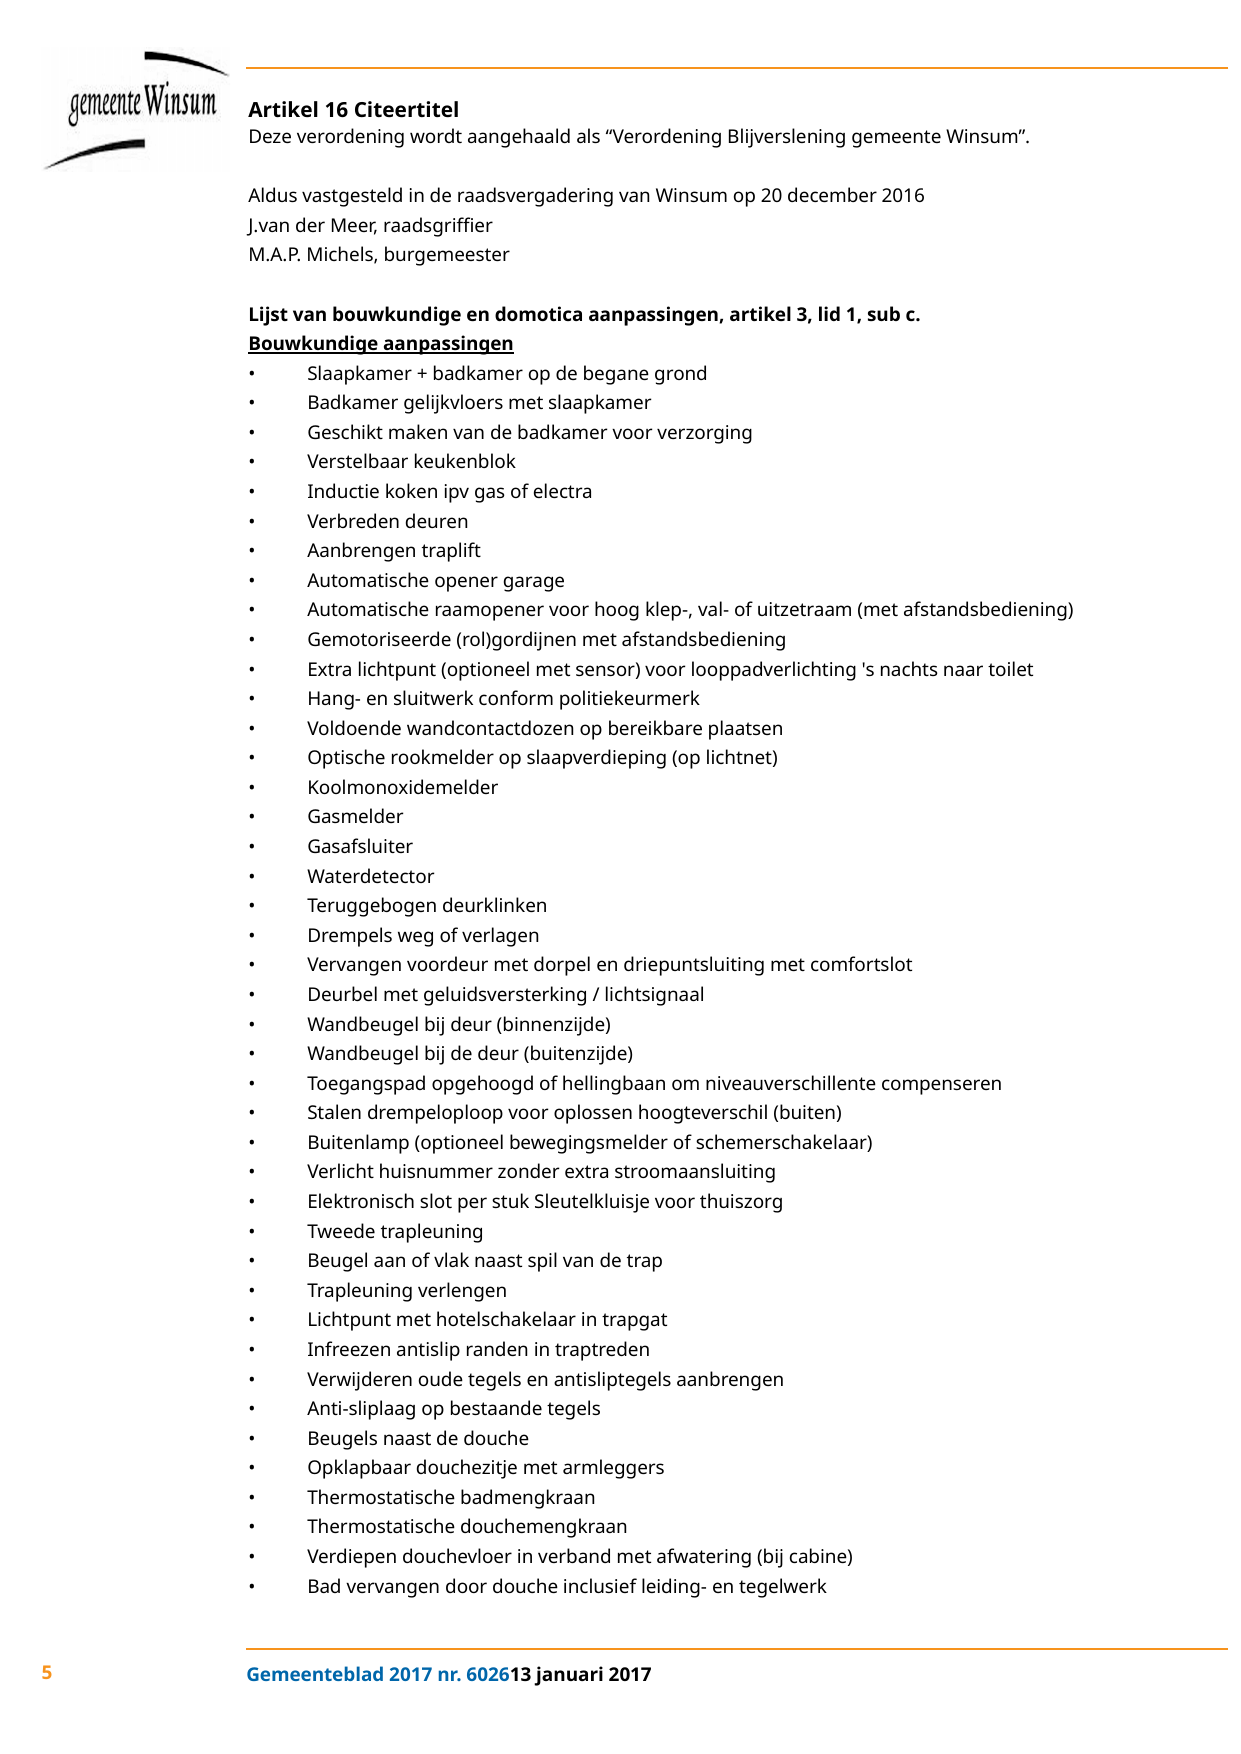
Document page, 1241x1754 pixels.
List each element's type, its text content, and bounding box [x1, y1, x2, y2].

list Lichtpunt met hotelschakelaar in trapgat [248, 1307, 1152, 1332]
list Automatische opener garage [248, 567, 1152, 593]
text Lijst van bouwkundige en domotica aanpassingen, artikel 3, lid 1, sub c. [248, 301, 1152, 326]
list Hang- en sluitwerk conform politiekeurmerk [248, 685, 1152, 711]
list Opklapbaar douchezitje met armleggers [248, 1454, 1152, 1480]
list Infreezen antislip randen in traptreden [248, 1336, 1152, 1362]
list Buitenlamp (optioneel bewegingsmelder of schemerschakelaar) [248, 1129, 1152, 1155]
text Artikel 16 Citeertitel [248, 95, 1152, 123]
list Aanbrengen traplift [248, 537, 1152, 563]
list Deurbel met geluidsversterking / lichtsignaal [248, 981, 1152, 1007]
list Inductie koken ipv gas of electra [248, 478, 1152, 504]
list Slaapkamer + badkamer op de begane grond [248, 360, 1152, 386]
list Wandbeugel bij de deur (buitenzijde) [248, 1040, 1152, 1066]
list Vervangen voordeur met dorpel en driepuntsluiting met comfortslot [248, 952, 1152, 977]
list Wandbeugel bij deur (binnenzijde) [248, 1011, 1152, 1036]
list Anti-sliplaag op bestaande tegels [248, 1395, 1152, 1421]
list Tweede trapleuning [248, 1218, 1152, 1243]
list Gasafsluiter [248, 833, 1152, 859]
list Voldoende wandcontactdozen op bereikbare plaatsen [248, 715, 1152, 741]
list Beugels naast de douche [248, 1425, 1152, 1451]
text Deze verordening wordt aangehaald als “Verordening Blijverslening gemeente Winsum”. [248, 123, 1152, 149]
list Gemotoriseerde (rol)gordijnen met afstandsbediening [248, 626, 1152, 652]
list Toegangspad opgehoogd of hellingbaan om niveauverschillente compenseren [248, 1070, 1152, 1096]
picture [41, 47, 231, 172]
list Gasmelder [248, 804, 1152, 829]
list Verwijderen oude tegels en antisliptegels aanbrengen [248, 1366, 1152, 1391]
text M.A.P. Michels, burgemeester [248, 242, 1152, 267]
list Elektronisch slot per stuk Sleutelkluisje voor thuiszorg [248, 1188, 1152, 1214]
list Badkamer gelijkvloers met slaapkamer [248, 389, 1152, 415]
list Extra lichtpunt (optioneel met sensor) voor looppadverlichting 's nachts naar toilet [248, 656, 1152, 681]
list Stalen drempeloploop voor oplossen hoogteverschil (buiten) [248, 1099, 1152, 1125]
list Koolmonoxidemelder [248, 774, 1152, 800]
list Beugel aan of vlak naast spil van de trap [248, 1247, 1152, 1273]
text Bouwkundige aanpassingen [248, 330, 1152, 356]
list Verlicht huisnummer zonder extra stroomaansluiting [248, 1159, 1152, 1184]
text Aldus vastgesteld in de raadsvergadering van Winsum op 20 december 2016 [248, 182, 1152, 208]
list Optische rookmelder op slaapverdieping (op lichtnet) [248, 744, 1152, 770]
text J.van der Meer, raadsgriffier [248, 212, 1152, 238]
list Thermostatische badmengkraan [248, 1484, 1152, 1510]
list Verdiepen douchevloer in verband met afwatering (bij cabine) [248, 1543, 1152, 1569]
list Geschikt maken van de badkamer voor verzorging [248, 419, 1152, 445]
list Bad vervangen door douche inclusief leiding- en tegelwerk [248, 1573, 1152, 1598]
list Trapleuning verlengen [248, 1277, 1152, 1303]
list Teruggebogen deurklinken [248, 892, 1152, 918]
list Verstelbaar keukenblok [248, 449, 1152, 474]
list Verbreden deuren [248, 508, 1152, 533]
list Automatische raamopener voor hoog klep-, val- of uitzetraam (met afstandsbediening) [248, 597, 1152, 622]
list Waterdetector [248, 863, 1152, 888]
list Drempels weg of verlagen [248, 922, 1152, 948]
list Thermostatische douchemengkraan [248, 1514, 1152, 1539]
